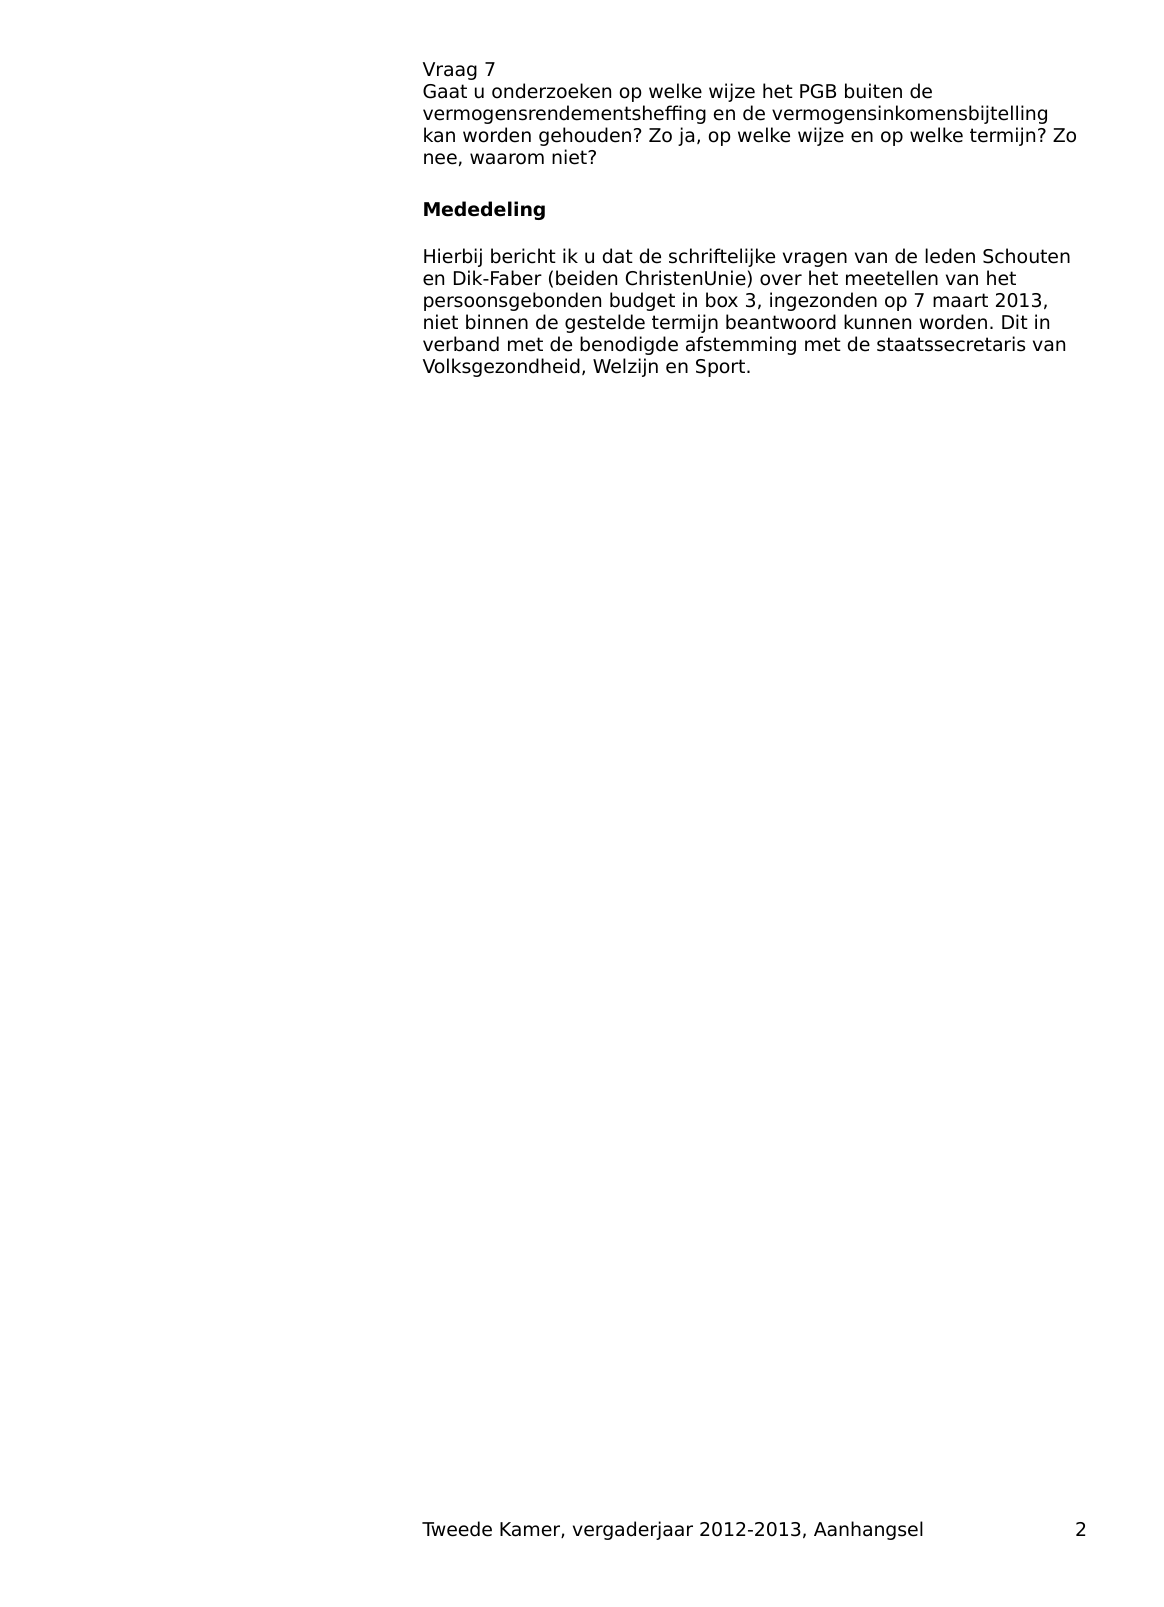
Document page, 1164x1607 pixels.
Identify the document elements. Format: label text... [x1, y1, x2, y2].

text Hierbij bericht ik u dat de schriftelijke vragen van de leden Schouten en Dik-Faber (beiden ChristenUnie) over het meetellen van het persoonsgebonden budget in box 3, ingezonden op 7 maart 2013, niet binnen de gestelde termijn beantwoord kunnen worden. Dit in verband met de benodigde afstemming met de staatssecretaris van Volksgezondheid, Welzijn en Sport. [422, 246, 1087, 378]
subtitle Mededeling [422, 199, 1087, 221]
text Vraag 7 [422, 59, 1087, 81]
text Gaat u onderzoeken op welke wijze het PGB buiten de vermogensrendementsheffing en de vermogensinkomensbijtelling kan worden gehouden? Zo ja, op welke wijze en op welke termijn? Zo nee, waarom niet? [422, 81, 1087, 169]
